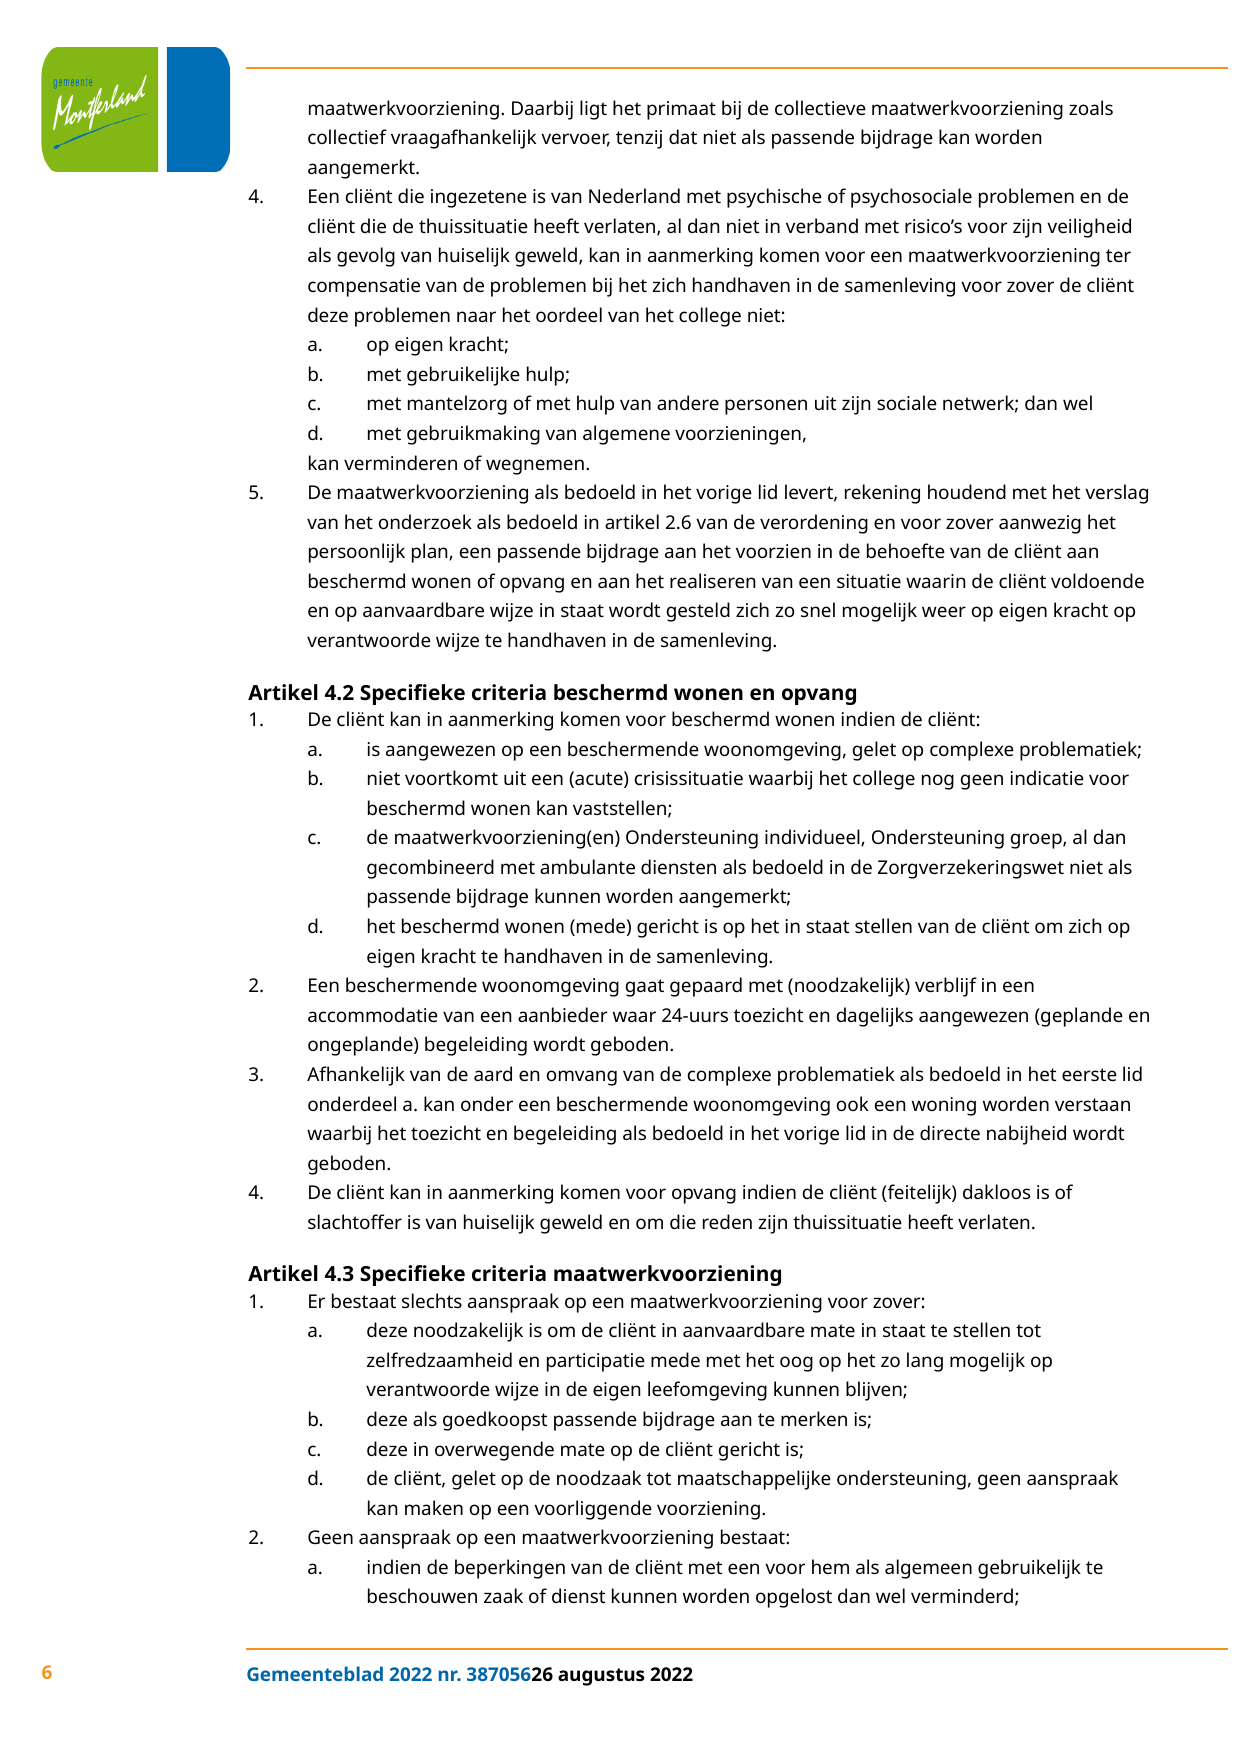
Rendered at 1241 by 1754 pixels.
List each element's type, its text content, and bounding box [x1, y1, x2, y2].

list kan verminderen of wegnemen. [248, 450, 1152, 476]
list met gebruikmaking van algemene voorzieningen, [307, 420, 1152, 446]
text Artikel 4.2 Specifieke criteria beschermd wonen en opvang [248, 678, 1152, 706]
list De cliënt kan in aanmerking komen voor opvang indien de cliënt (feitelijk) dakloos is of slachtoffer is van huiselijk geweld en om die reden zijn thuissituatie heeft verlaten. [248, 1179, 1152, 1235]
list is aangewezen op een beschermende woonomgeving, gelet op complexe problematiek; [307, 736, 1152, 761]
list de cliënt, gelet op de noodzaak tot maatschappelijke ondersteuning, geen aanspraak kan maken op een voorliggende voorziening. [307, 1465, 1152, 1521]
list met gebruikelijke hulp; [307, 361, 1152, 387]
list Een cliënt die ingezetene is van Nederland met psychische of psychosociale problemen en de cliënt die de thuissituatie heeft verlaten, al dan niet in verband met risico’s voor zijn veiligheid als gevolg van huiselijk geweld, kan in aanmerking komen voor een maatwerkvoorziening ter compensatie van de problemen bij het zich handhaven in de samenleving voor zover de cliënt deze problemen naar het oordeel van het college niet: [248, 183, 1152, 328]
list indien de beperkingen van de cliënt met een voor hem als algemeen gebruikelijk te beschouwen zaak of dienst kunnen worden opgelost dan wel verminderd; [307, 1554, 1152, 1609]
list met mantelzorg of met hulp van andere personen uit zijn sociale netwerk; dan wel [307, 391, 1152, 416]
list De cliënt kan in aanmerking komen voor beschermd wonen indien de cliënt: [248, 706, 1152, 732]
list op eigen kracht; [307, 331, 1152, 357]
list deze als goedkoopst passende bijdrage aan te merken is; [307, 1406, 1152, 1432]
list Er bestaat slechts aanspraak op een maatwerkvoorziening voor zover: [248, 1288, 1152, 1314]
list de maatwerkvoorziening(en) Ondersteuning individueel, Ondersteuning groep, al dan gecombineerd met ambulante diensten als bedoeld in de Zorgverzekeringswet niet als passende bijdrage kunnen worden aangemerkt; [307, 824, 1152, 909]
list maatwerkvoorziening. Daarbij ligt het primaat bij de collectieve maatwerkvoorziening zoals collectief vraagafhankelijk vervoer, tenzij dat niet als passende bijdrage kan worden aangemerkt. [248, 95, 1152, 180]
list Afhankelijk van de aard en omvang van de complexe problematiek als bedoeld in het eerste lid onderdeel a. kan onder een beschermende woonomgeving ook een woning worden verstaan waarbij het toezicht en begeleiding als bedoeld in het vorige lid in de directe nabijheid wordt geboden. [248, 1061, 1152, 1176]
list het beschermd wonen (mede) gericht is op het in staat stellen van de cliënt om zich op eigen kracht te handhaven in de samenleving. [307, 913, 1152, 968]
list De maatwerkvoorziening als bedoeld in het vorige lid levert, rekening houdend met het verslag van het onderzoek als bedoeld in artikel 2.6 van de verordening en voor zover aanwezig het persoonlijk plan, een passende bijdrage aan het voorzien in de behoefte van de cliënt aan beschermd wonen of opvang en aan het realiseren van een situatie waarin de cliënt voldoende en op aanvaardbare wijze in staat wordt gesteld zich zo snel mogelijk weer op eigen kracht op verantwoorde wijze te handhaven in de samenleving. [248, 479, 1152, 653]
list Geen aanspraak op een maatwerkvoorziening bestaat: [248, 1524, 1152, 1550]
list niet voortkomt uit een (acute) crisissituatie waarbij het college nog geen indicatie voor beschermd wonen kan vaststellen; [307, 765, 1152, 821]
list deze in overwegende mate op de cliënt gericht is; [307, 1436, 1152, 1462]
picture [41, 47, 231, 172]
list deze noodzakelijk is om de cliënt in aanvaardbare mate in staat te stellen tot zelfredzaamheid en participatie mede met het oog op het zo lang mogelijk op verantwoorde wijze in de eigen leefomgeving kunnen blijven; [307, 1317, 1152, 1402]
text Artikel 4.3 Specifieke criteria maatwerkvoorziening [248, 1259, 1152, 1288]
list Een beschermende woonomgeving gaat gepaard met (noodzakelijk) verblijf in een accommodatie van een aanbieder waar 24-uurs toezicht en dagelijks aangewezen (geplande en ongeplande) begeleiding wordt geboden. [248, 972, 1152, 1057]
